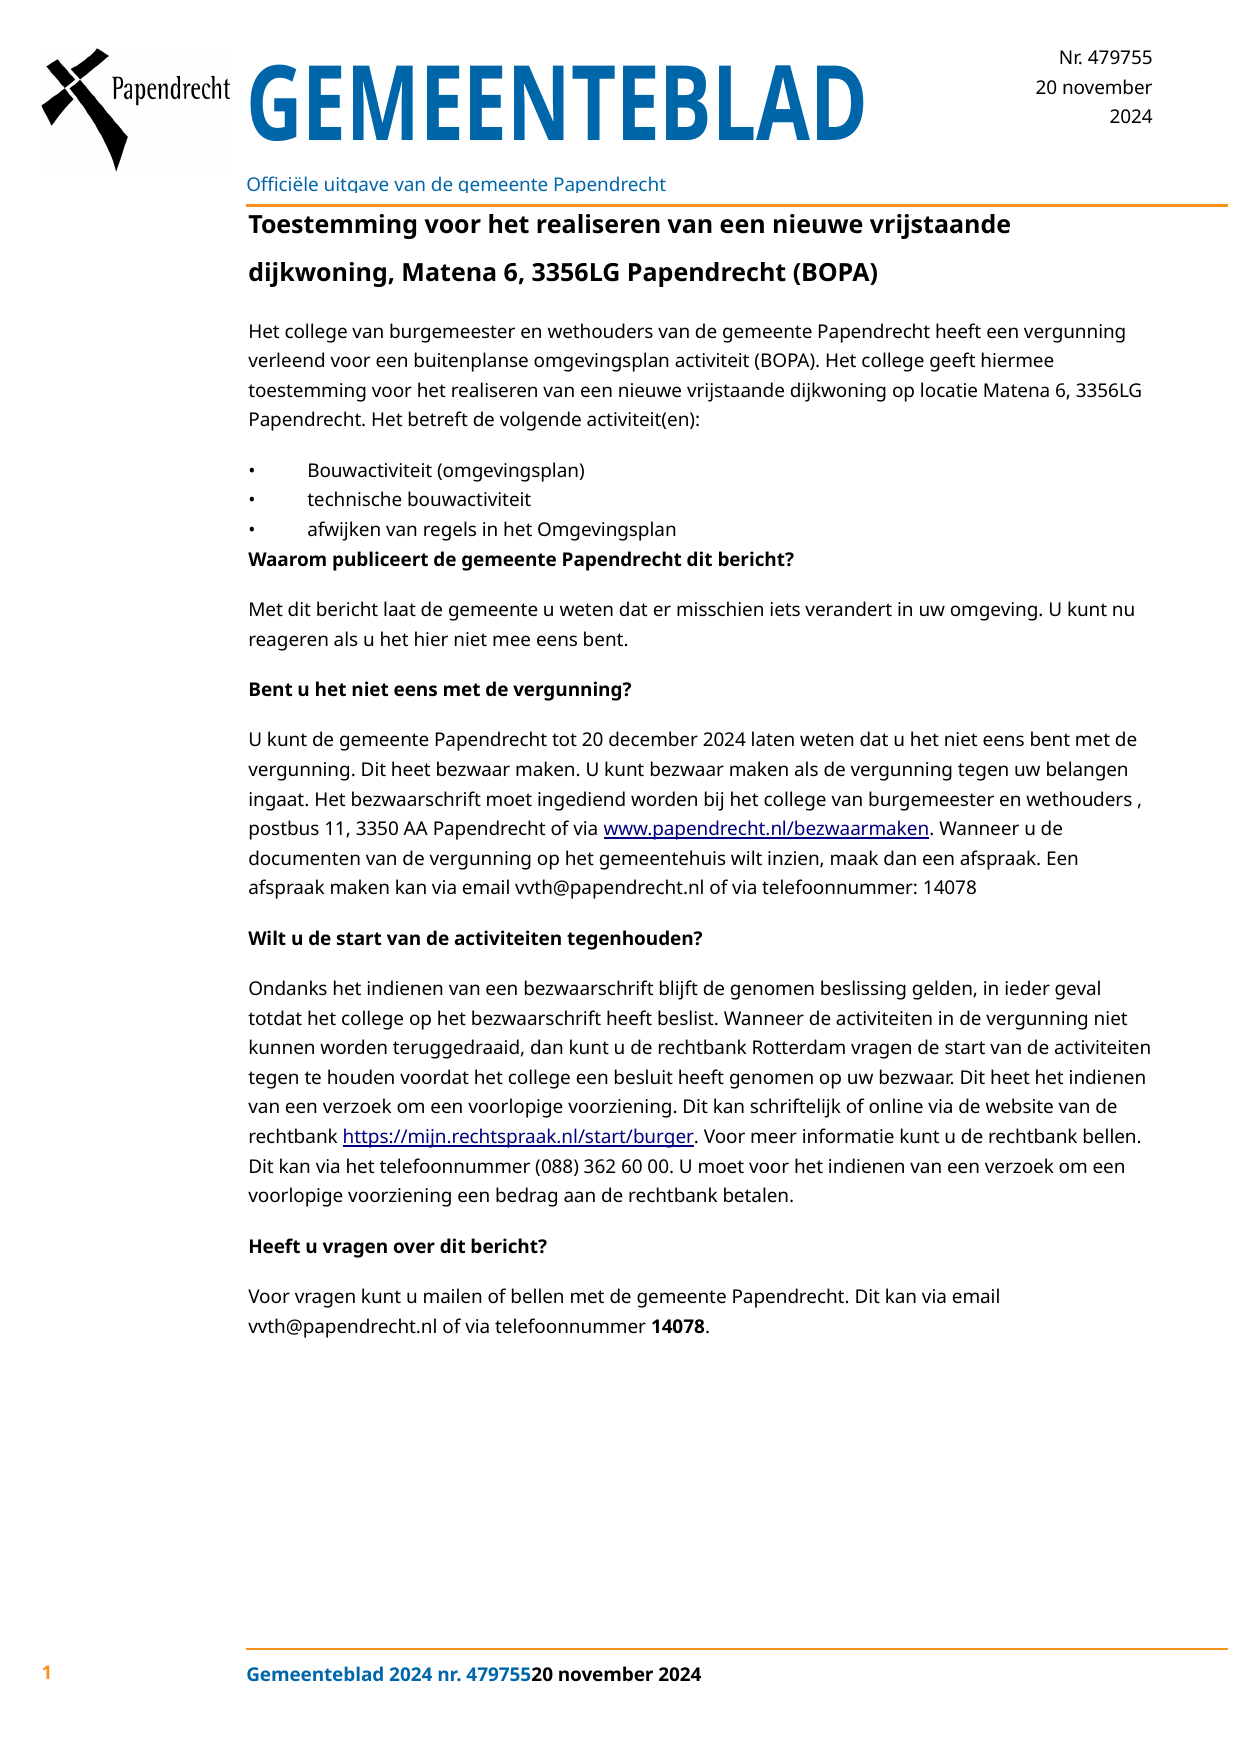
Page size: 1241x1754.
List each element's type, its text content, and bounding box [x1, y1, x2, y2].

text Waarom publiceert de gemeente Papendrecht dit bericht? [248, 546, 1152, 572]
text Toestemming voor het realiseren van een nieuwe vrijstaande dijkwoning, Matena 6, 3356LG Papendrecht (BOPA) [248, 207, 1152, 288]
picture [41, 47, 231, 172]
text Met dit bericht laat de gemeente u weten dat er misschien iets verandert in uw omgeving. U kunt nu reageren als u het hier niet mee eens bent. [248, 596, 1152, 652]
text Voor vragen kunt u mailen of bellen met de gemeente Papendrecht. Dit kan via email vvth@papendrecht.nl of via telefoonnummer 14078. [248, 1283, 1152, 1339]
list Bouwactiviteit (omgevingsplan) [248, 457, 1152, 483]
text Ondanks het indienen van een bezwaarschrift blijft de genomen beslissing gelden, in ieder geval totdat het college op het bezwaarschrift heeft beslist. Wanneer de activiteiten in de vergunning niet kunnen worden teruggedraaid, dan kunt u de rechtbank Rotterdam vragen de start van de activiteiten tegen te houden voordat het college een besluit heeft genomen op uw bezwaar. Dit heet het indienen van een verzoek om een voorlopige voorziening. Dit kan schriftelijk of online via de website van de rechtbank https://mijn.rechtspraak.nl/start/burger. Voor meer informatie kunt u de rechtbank bellen. Dit kan via het telefoonnummer (088) 362 60 00. U moet voor het indienen van een verzoek om een voorlopige voorziening een bedrag aan de rechtbank betalen. [248, 975, 1152, 1208]
text Wilt u de start van de activiteiten tegenhouden? [248, 925, 1152, 951]
text Het college van burgemeester en wethouders van de gemeente Papendrecht heeft een vergunning verleend voor een buitenplanse omgevingsplan activiteit (BOPA). Het college geeft hiermee toestemming voor het realiseren van een nieuwe vrijstaande dijkwoning op locatie Matena 6, 3356LG Papendrecht. Het betreft de volgende activiteit(en): [248, 318, 1152, 432]
list afwijken van regels in het Omgevingsplan [248, 516, 1152, 542]
text Heeft u vragen over dit bericht? [248, 1233, 1152, 1259]
text Bent u het niet eens met de vergunning? [248, 676, 1152, 702]
list technische bouwactiviteit [248, 487, 1152, 512]
text U kunt de gemeente Papendrecht tot 20 december 2024 laten weten dat u het niet eens bent met de vergunning. Dit heet bezwaar maken. U kunt bezwaar maken als de vergunning tegen uw belangen ingaat. Het bezwaarschrift moet ingediend worden bij het college van burgemeester en wethouders , postbus 11, 3350 AA Papendrecht of via www.papendrecht.nl/bezwaarmaken. Wanneer u de documenten van de vergunning op het gemeentehuis wilt inzien, maak dan een afspraak. Een afspraak maken kan via email vvth@papendrecht.nl of via telefoonnummer: 14078 [248, 727, 1152, 900]
